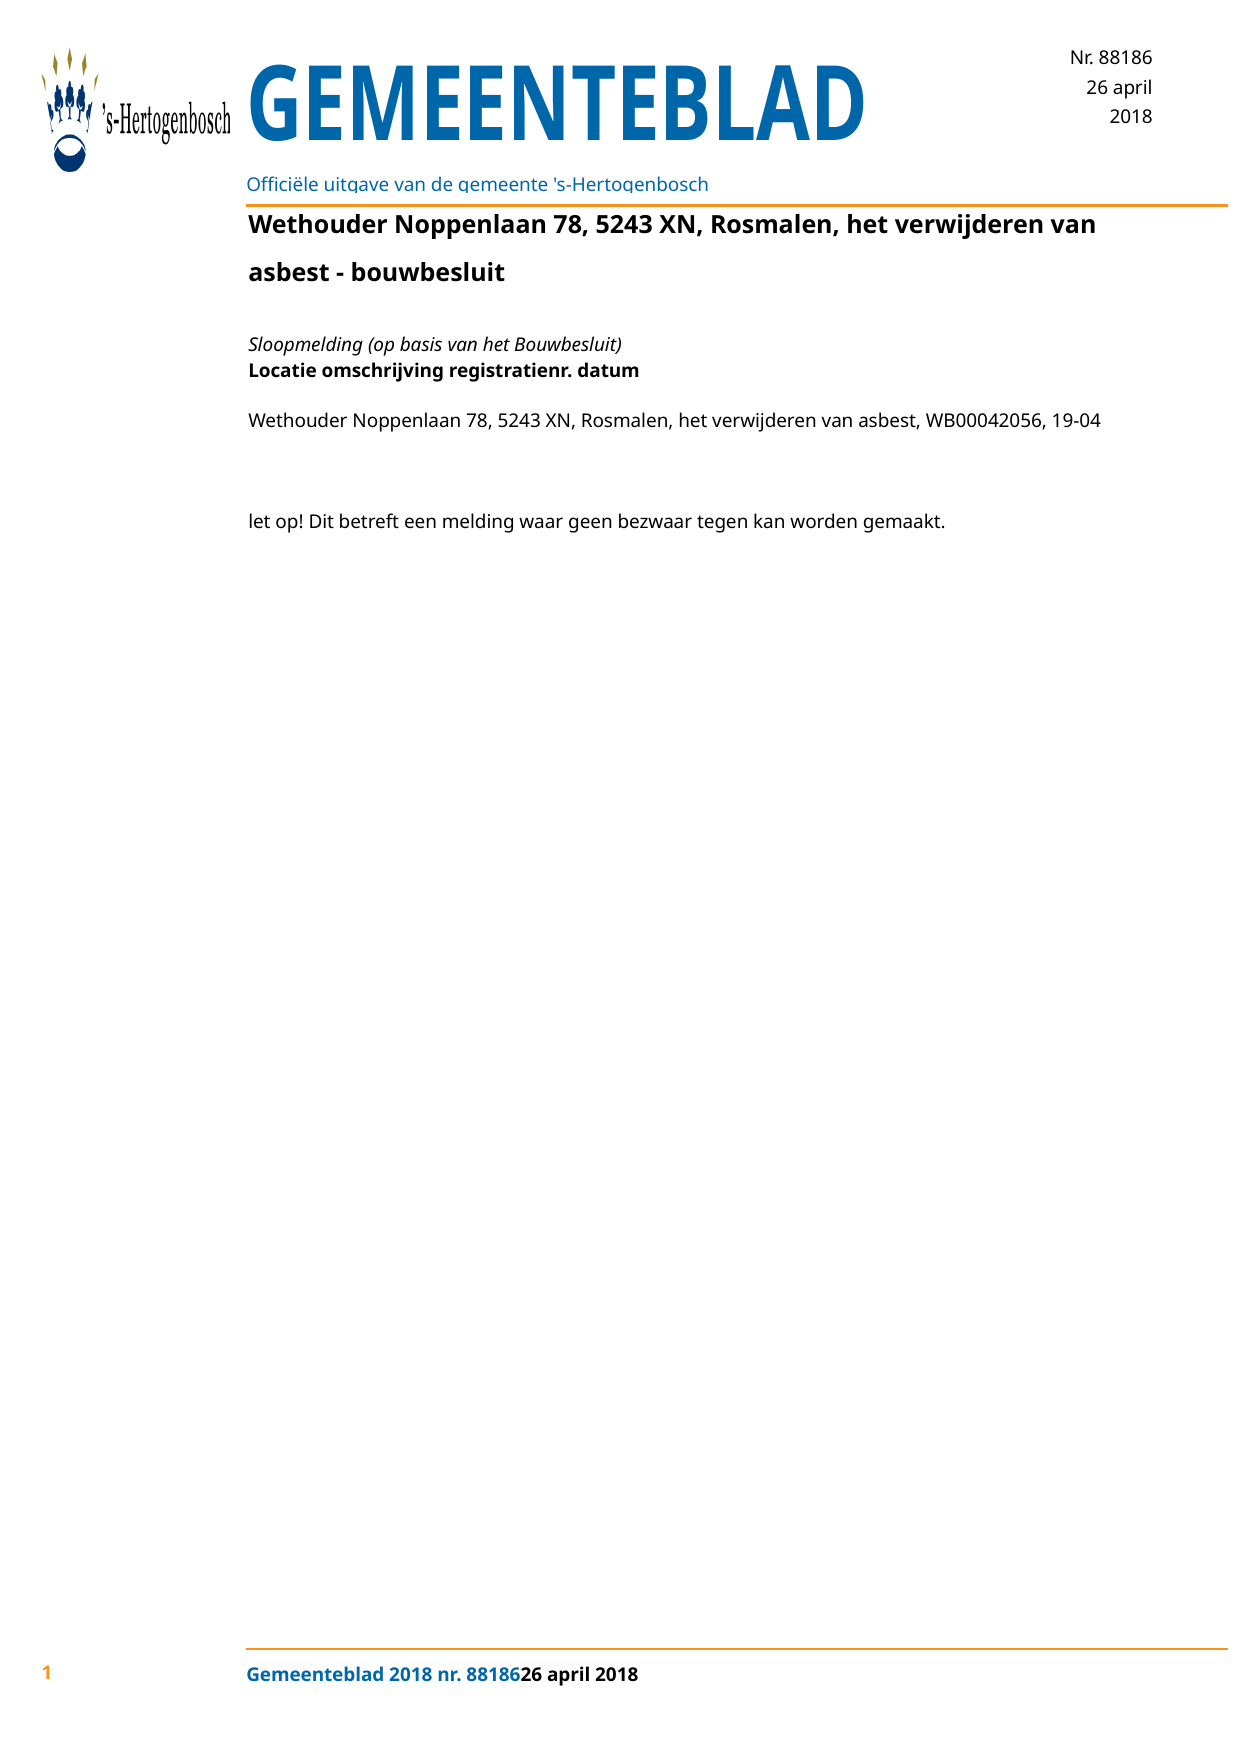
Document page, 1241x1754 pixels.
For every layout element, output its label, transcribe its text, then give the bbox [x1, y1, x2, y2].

text Locatie omschrijving registratienr. datum [248, 357, 1152, 383]
text Sloopmelding (op basis van het Bouwbesluit) [248, 331, 1152, 357]
text Wethouder Noppenlaan 78, 5243 XN, Rosmalen, het verwijderen van asbest, WB00042056, 19-04 [248, 408, 1152, 433]
picture [41, 47, 231, 172]
text Wethouder Noppenlaan 78, 5243 XN, Rosmalen, het verwijderen van asbest - bouwbesluit [248, 207, 1152, 288]
text let op! Dit betreft een melding waar geen bezwaar tegen kan worden gemaakt. [248, 508, 1152, 534]
